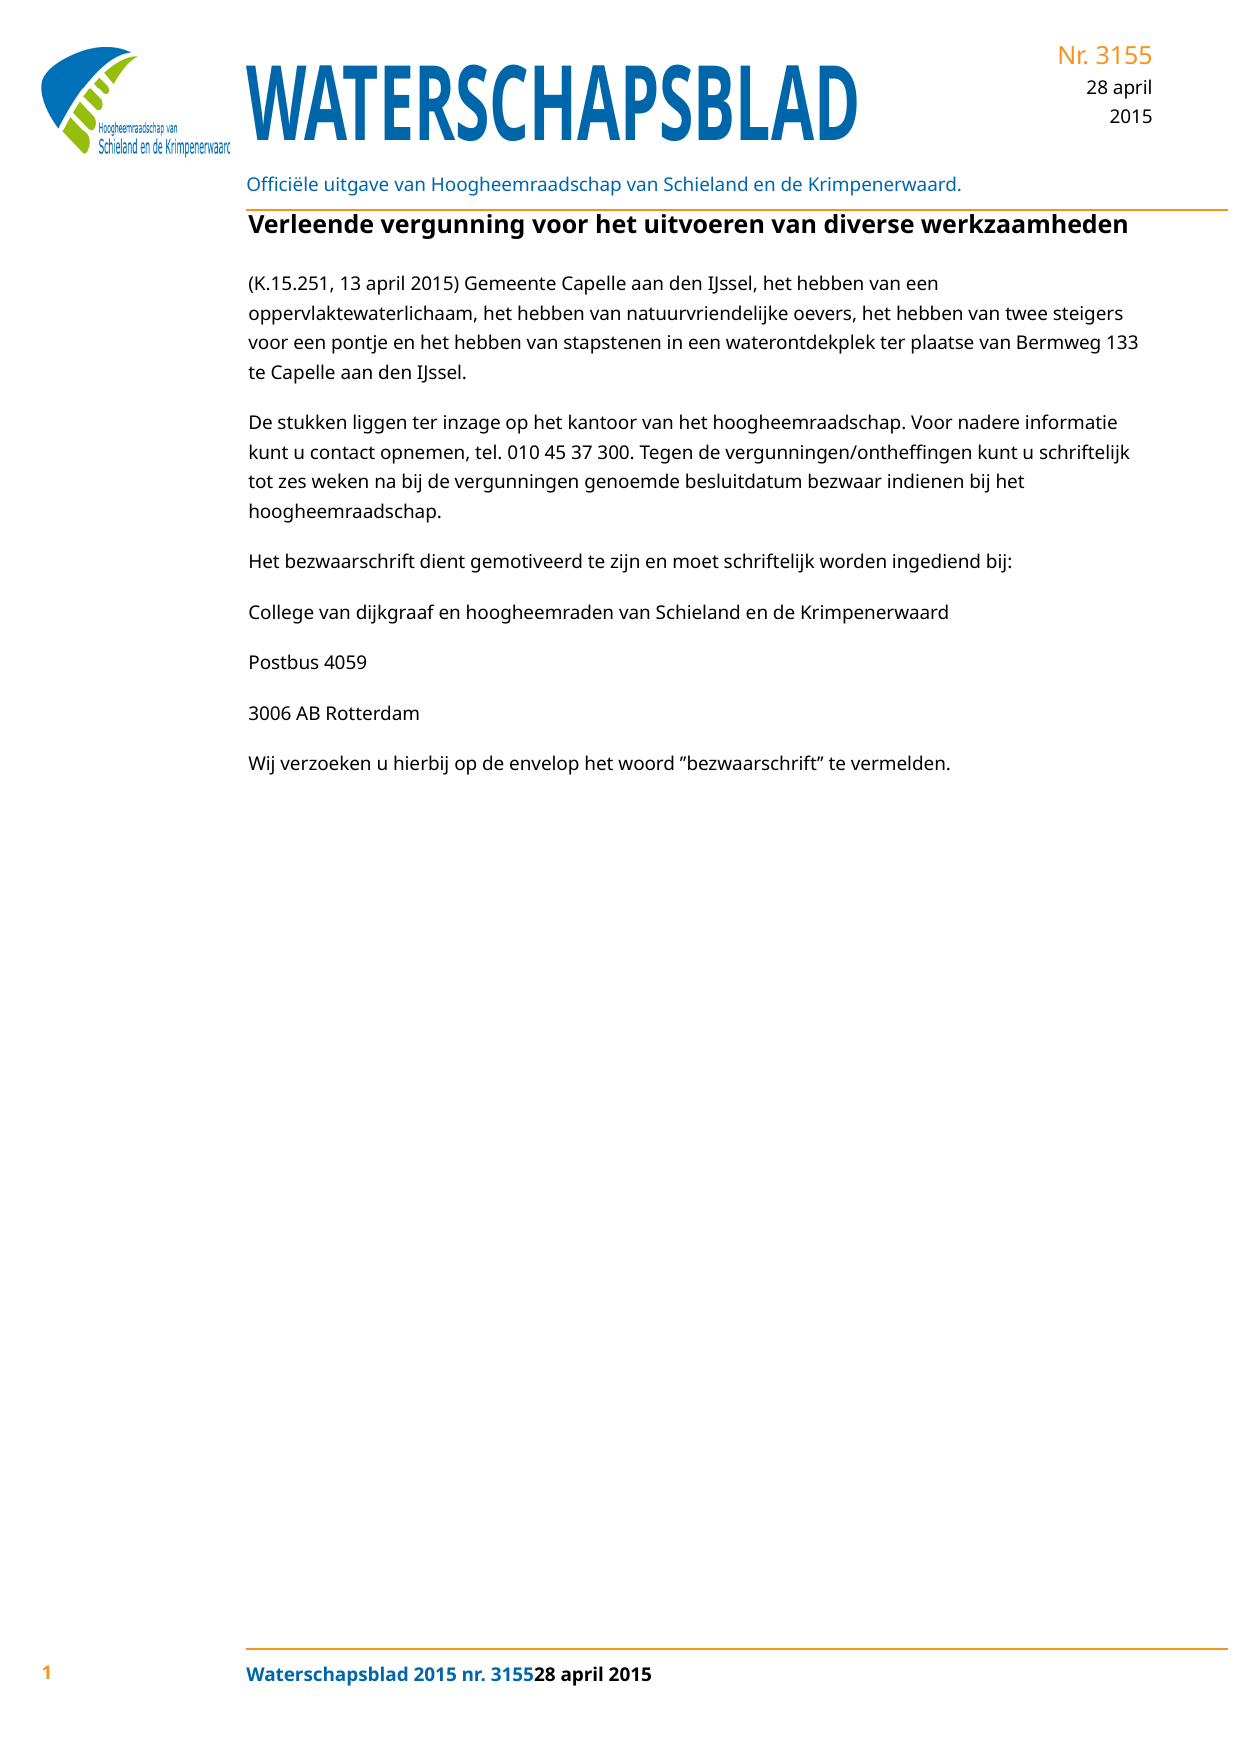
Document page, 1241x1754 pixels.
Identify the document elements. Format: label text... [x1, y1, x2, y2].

text (K.15.251, 13 april 2015) Gemeente Capelle aan den IJssel, het hebben van een oppervlaktewaterlichaam, het hebben van natuurvriendelijke oevers, het hebben van twee steigers voor een pontje en het hebben van stapstenen in een waterontdekplek ter plaatse van Bermweg 133 te Capelle aan den IJssel. [248, 270, 1152, 385]
text Verleende vergunning voor het uitvoeren van diverse werkzaamheden [248, 211, 1152, 241]
text College van dijkgraaf en hoogheemraden van Schieland en de Krimpenerwaard [248, 599, 1152, 625]
text Wij verzoeken u hierbij op de envelop het woord ’’bezwaarschrift’’ te vermelden. [248, 750, 1152, 776]
picture [41, 47, 231, 172]
text 3006 AB Rotterdam [248, 700, 1152, 726]
text De stukken liggen ter inzage op het kantoor van het hoogheemraadschap. Voor nadere informatie kunt u contact opnemen, tel. 010 45 37 300. Tegen de vergunningen/ontheffingen kunt u schriftelijk tot zes weken na bij de vergunningen genoemde besluitdatum bezwaar indienen bij het hoogheemraadschap. [248, 409, 1152, 524]
text Postbus 4059 [248, 649, 1152, 675]
text Het bezwaarschrift dient gemotiveerd te zijn en moet schriftelijk worden ingediend bij: [248, 549, 1152, 574]
